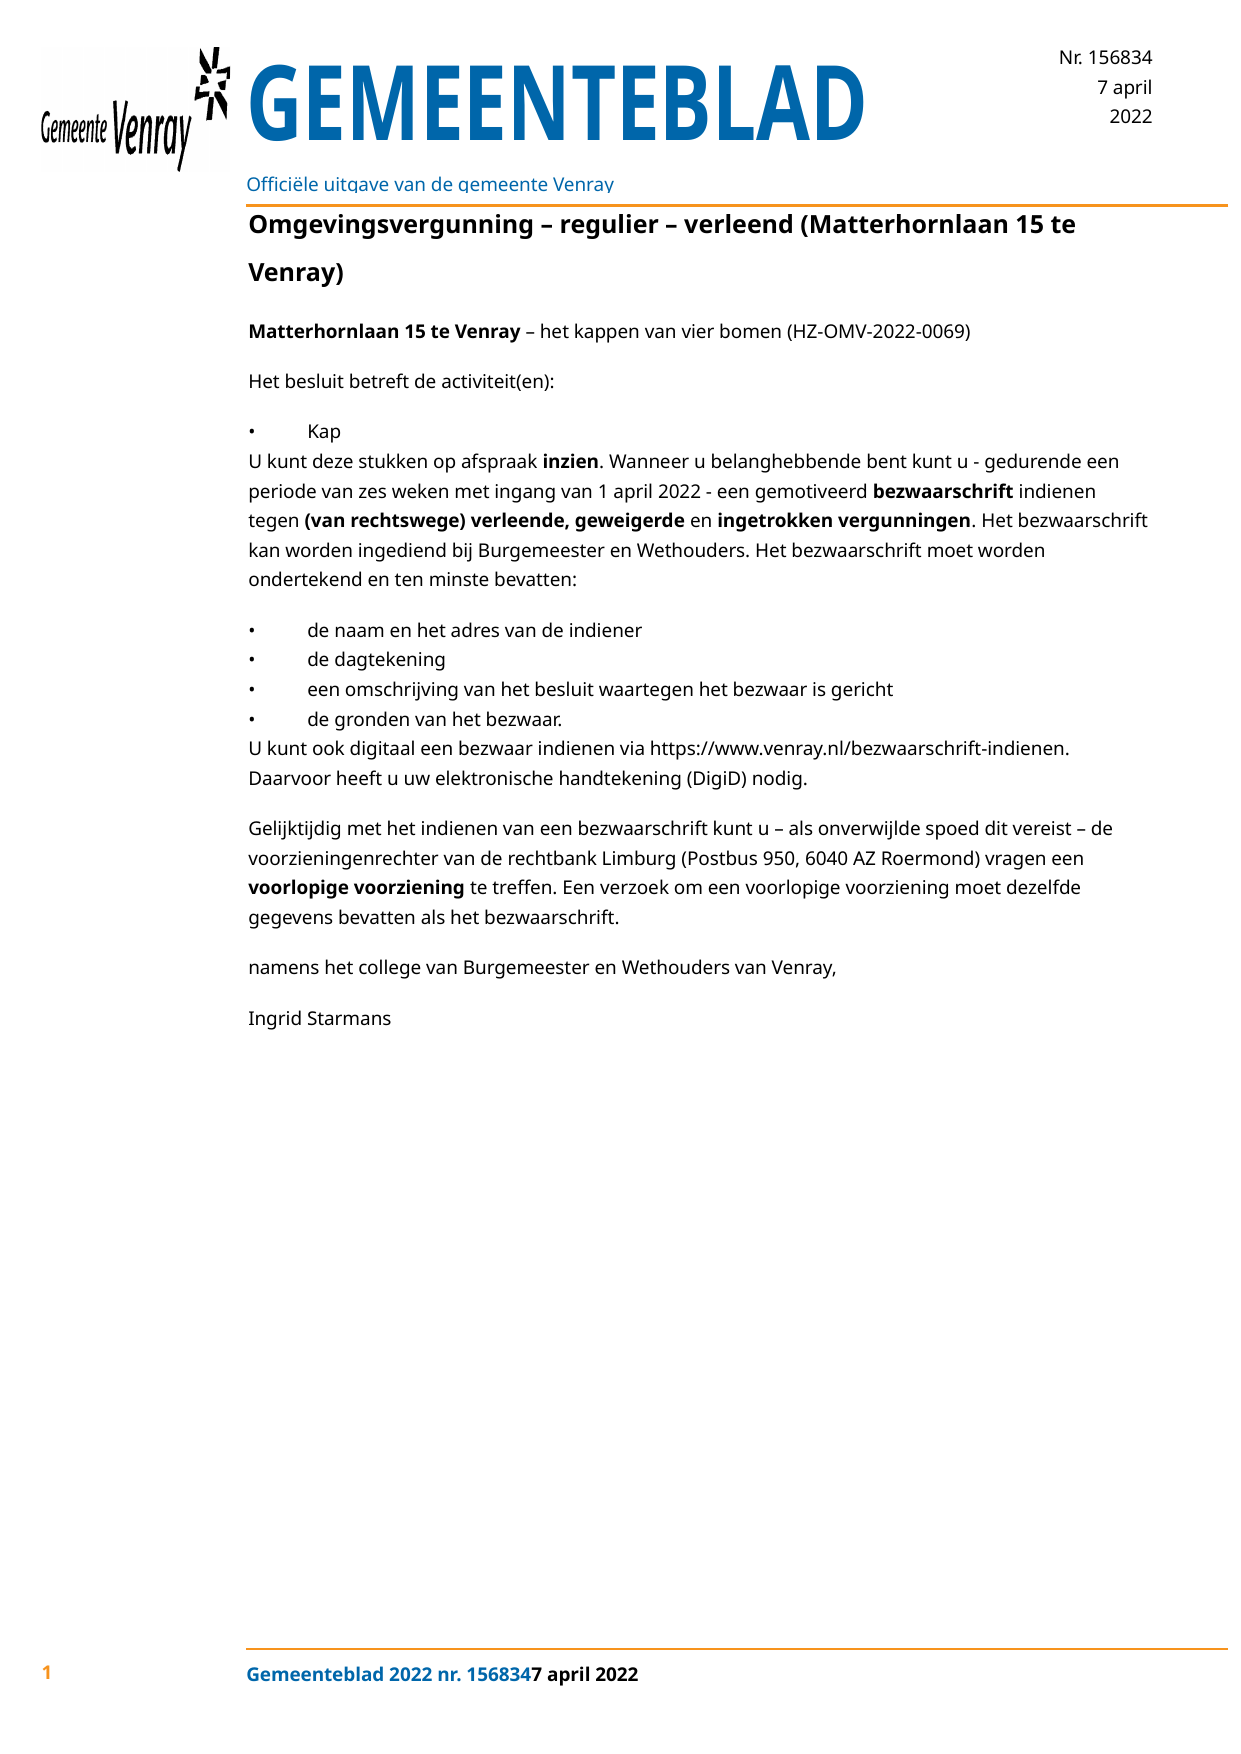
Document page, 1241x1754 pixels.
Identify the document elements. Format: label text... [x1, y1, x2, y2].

list de dagtekening [248, 647, 1152, 672]
list Kap [248, 419, 1152, 444]
text U kunt ook digitaal een bezwaar indienen via https://www.venray.nl/bezwaarschrift-indienen. Daarvoor heeft u uw elektronische handtekening (DigiD) nodig. [248, 735, 1152, 791]
text Matterhornlaan 15 te Venray – het kappen van vier bomen (HZ-OMV-2022-0069) [248, 318, 1152, 344]
list de gronden van het bezwaar. [248, 706, 1152, 732]
text Ingrid Starmans [248, 1005, 1152, 1031]
text namens het college van Burgemeester en Wethouders van Venray, [248, 954, 1152, 980]
list een omschrijving van het besluit waartegen het bezwaar is gericht [248, 676, 1152, 702]
list de naam en het adres van de indiener [248, 617, 1152, 643]
text Gelijktijdig met het indienen van een bezwaarschrift kunt u – als onverwijlde spoed dit vereist – de voorzieningenrechter van de rechtbank Limburg (Postbus 950, 6040 AZ Roermond) vragen een voorlopige voorziening te treffen. Een verzoek om een voorlopige voorziening moet dezelfde gegevens bevatten als het bezwaarschrift. [248, 815, 1152, 930]
picture [41, 47, 231, 172]
text Het besluit betreft de activiteit(en): [248, 368, 1152, 394]
text U kunt deze stukken op afspraak inzien. Wanneer u belanghebbende bent kunt u - gedurende een periode van zes weken met ingang van 1 april 2022 - een gemotiveerd bezwaarschrift indienen tegen (van rechtswege) verleende, geweigerde en ingetrokken vergunningen. Het bezwaarschrift kan worden ingediend bij Burgemeester en Wethouders. Het bezwaarschrift moet worden ondertekend en ten minste bevatten: [248, 448, 1152, 592]
text Omgevingsvergunning – regulier – verleend (Matterhornlaan 15 te Venray) [248, 207, 1152, 288]
